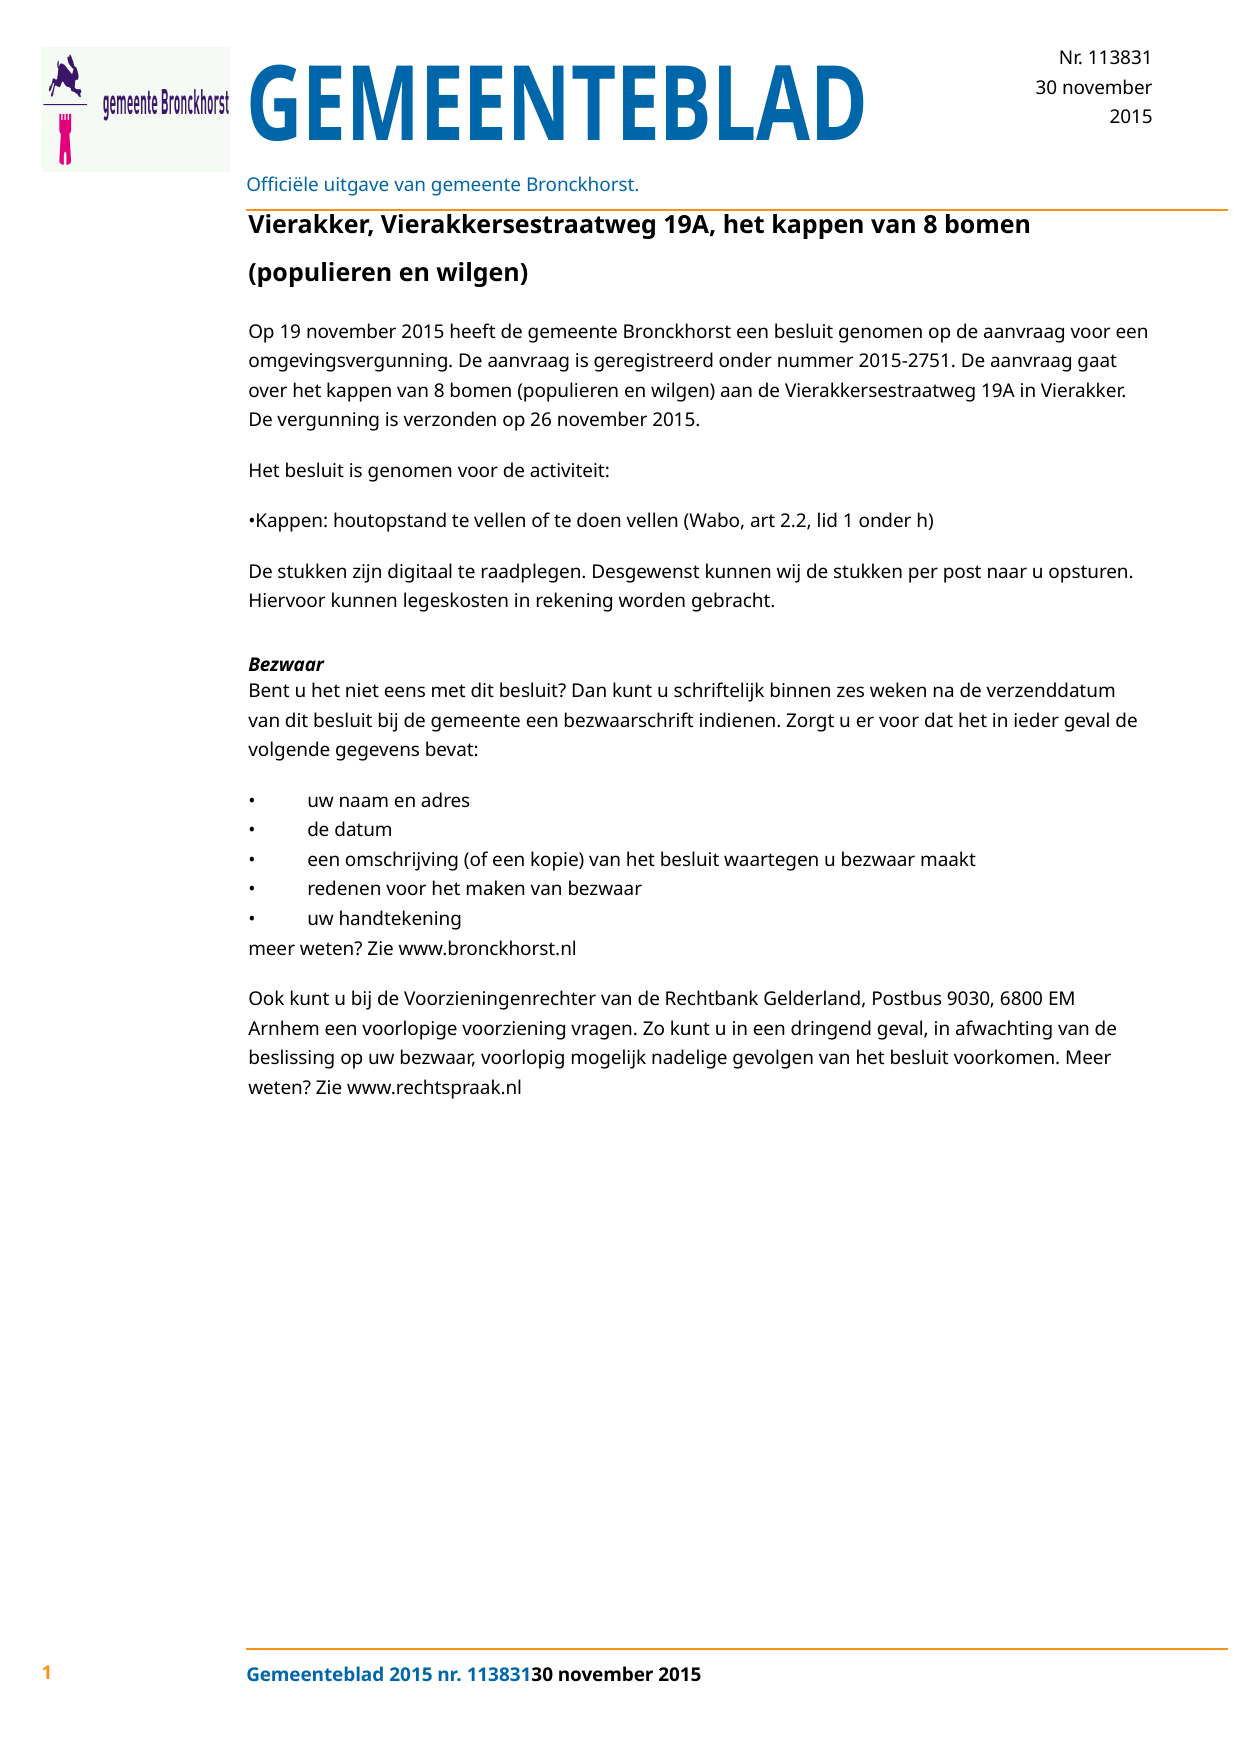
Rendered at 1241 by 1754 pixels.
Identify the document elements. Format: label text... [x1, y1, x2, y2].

list de datum [248, 816, 1152, 842]
list een omschrijving (of een kopie) van het besluit waartegen u bezwaar maakt [248, 846, 1152, 872]
list uw handtekening [248, 905, 1152, 931]
text meer weten? Zie www.bronckhorst.nl [248, 935, 1152, 960]
text Bezwaar [248, 651, 1152, 677]
text Ook kunt u bij de Voorzieningenrechter van de Rechtbank Gelderland, Postbus 9030, 6800 EM Arnhem een voorlopige voorziening vragen. Zo kunt u in een dringend geval, in afwachting van de beslissing op uw bezwaar, voorlopig mogelijk nadelige gevolgen van het besluit voorkomen. Meer weten? Zie www.rechtspraak.nl [248, 985, 1152, 1099]
text Het besluit is genomen voor de activiteit: [248, 457, 1152, 483]
list redenen voor het maken van bezwaar [248, 876, 1152, 901]
picture [41, 47, 231, 172]
text De stukken zijn digitaal te raadplegen. Desgewenst kunnen wij de stukken per post naar u opsturen. Hiervoor kunnen legeskosten in rekening worden gebracht. [248, 558, 1152, 613]
text Op 19 november 2015 heeft de gemeente Bronckhorst een besluit genomen op de aanvraag voor een omgevingsvergunning. De aanvraag is geregistreerd onder nummer 2015-2751. De aanvraag gaat over het kappen van 8 bomen (populieren en wilgen) aan de Vierakkersestraatweg 19A in Vierakker. De vergunning is verzonden op 26 november 2015. [248, 318, 1152, 432]
text Bent u het niet eens met dit besluit? Dan kunt u schriftelijk binnen zes weken na de verzenddatum van dit besluit bij de gemeente een bezwaarschrift indienen. Zorgt u er voor dat het in ieder geval de volgende gegevens bevat: [248, 677, 1152, 762]
text •Kappen: houtopstand te vellen of te doen vellen (Wabo, art 2.2, lid 1 onder h) [248, 507, 1152, 533]
list uw naam en adres [248, 787, 1152, 812]
text Vierakker, Vierakkersestraatweg 19A, het kappen van 8 bomen (populieren en wilgen) [248, 211, 1152, 288]
